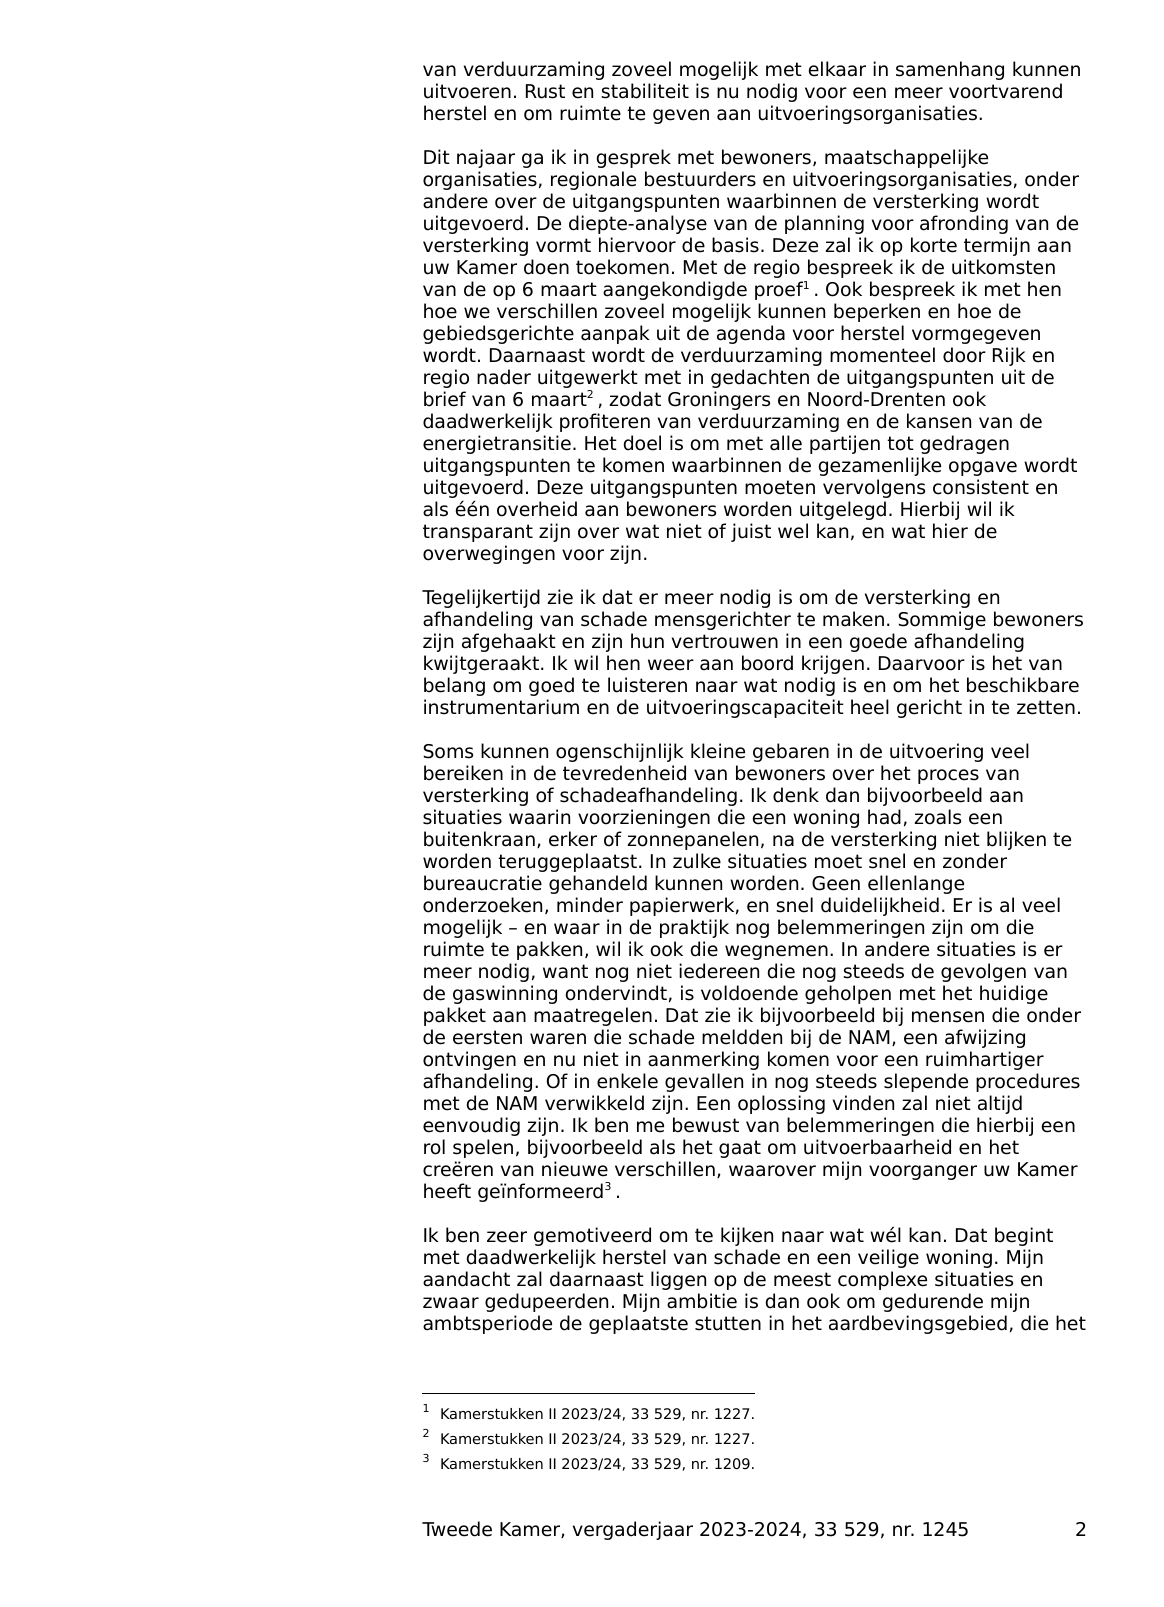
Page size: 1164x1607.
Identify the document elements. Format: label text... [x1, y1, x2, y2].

text van verduurzaming zoveel mogelijk met elkaar in samenhang kunnen uitvoeren. Rust en stabiliteit is nu nodig voor een meer voortvarend herstel en om ruimte te geven aan uitvoeringsorganisaties. [422, 59, 1087, 125]
text Tegelijkertijd zie ik dat er meer nodig is om de versterking en afhandeling van schade mensgerichter te maken. Sommige bewoners zijn afgehaakt en zijn hun vertrouwen in een goede afhandeling kwijtgeraakt. Ik wil hen weer aan boord krijgen. Daarvoor is het van belang om goed te luisteren naar wat nodig is en om het beschikbare instrumentarium en de uitvoeringscapaciteit heel gericht in te zetten. [422, 587, 1087, 719]
text Kamerstukken II 2023/24, 33 529, nr. 1227. [422, 1402, 1087, 1424]
text Soms kunnen ogenschijnlijk kleine gebaren in de uitvoering veel bereiken in de tevredenheid van bewoners over het proces van versterking of schadeafhandeling. Ik denk dan bijvoorbeeld aan situaties waarin voorzieningen die een woning had, zoals een buitenkraan, erker of zonnepanelen, na de versterking niet blijken te worden teruggeplaatst. In zulke situaties moet snel en zonder bureaucratie gehandeld kunnen worden. Geen ellenlange onderzoeken, minder papierwerk, en snel duidelijkheid. Er is al veel mogelijk – en waar in de praktijk nog belemmeringen zijn om die ruimte te pakken, wil ik ook die wegnemen. In andere situaties is er meer nodig, want nog niet iedereen die nog steeds de gevolgen van de gaswinning ondervindt, is voldoende geholpen met het huidige pakket aan maatregelen. Dat zie ik bijvoorbeeld bij mensen die onder de eersten waren die schade meldden bij de NAM, een afwijzing ontvingen en nu niet in aanmerking komen voor een ruimhartiger afhandeling. Of in enkele gevallen in nog steeds slepende procedures met de NAM verwikkeld zijn. Een oplossing vinden zal niet altijd eenvoudig zijn. Ik ben me bewust van belemmeringen die hierbij een rol spelen, bijvoorbeeld als het gaat om uitvoerbaarheid en het creëren van nieuwe verschillen, waarover mijn voorganger uw Kamer heeft geïnformeerd. [422, 741, 1087, 1203]
text Kamerstukken II 2023/24, 33 529, nr. 1209. [422, 1452, 1087, 1474]
text Ik ben zeer gemotiveerd om te kijken naar wat wél kan. Dat begint met daadwerkelijk herstel van schade en een veilige woning. Mijn aandacht zal daarnaast liggen op de meest complexe situaties en zwaar gedupeerden. Mijn ambitie is dan ook om gedurende mijn ambtsperiode de geplaatste stutten in het aardbevingsgebied, die het [422, 1225, 1087, 1335]
text Kamerstukken II 2023/24, 33 529, nr. 1227. [422, 1427, 1087, 1449]
text Dit najaar ga ik in gesprek met bewoners, maatschappelijke organisaties, regionale bestuurders en uitvoeringsorganisaties, onder andere over de uitgangspunten waarbinnen de versterking wordt uitgevoerd. De diepte-analyse van de planning voor afronding van de versterking vormt hiervoor de basis. Deze zal ik op korte termijn aan uw Kamer doen toekomen. Met de regio bespreek ik de uitkomsten van de op 6 maart aangekondigde proef. Ook bespreek ik met hen hoe we verschillen zoveel mogelijk kunnen beperken en hoe de gebiedsgerichte aanpak uit de agenda voor herstel vormgegeven wordt. Daarnaast wordt de verduurzaming momenteel door Rijk en regio nader uitgewerkt met in gedachten de uitgangspunten uit de brief van 6 maart, zodat Groningers en Noord-Drenten ook daadwerkelijk profiteren van verduurzaming en de kansen van de energietransitie. Het doel is om met alle partijen tot gedragen uitgangspunten te komen waarbinnen de gezamenlijke opgave wordt uitgevoerd. Deze uitgangspunten moeten vervolgens consistent en als één overheid aan bewoners worden uitgelegd. Hierbij wil ik transparant zijn over wat niet of juist wel kan, en wat hier de overwegingen voor zijn. [422, 147, 1087, 565]
